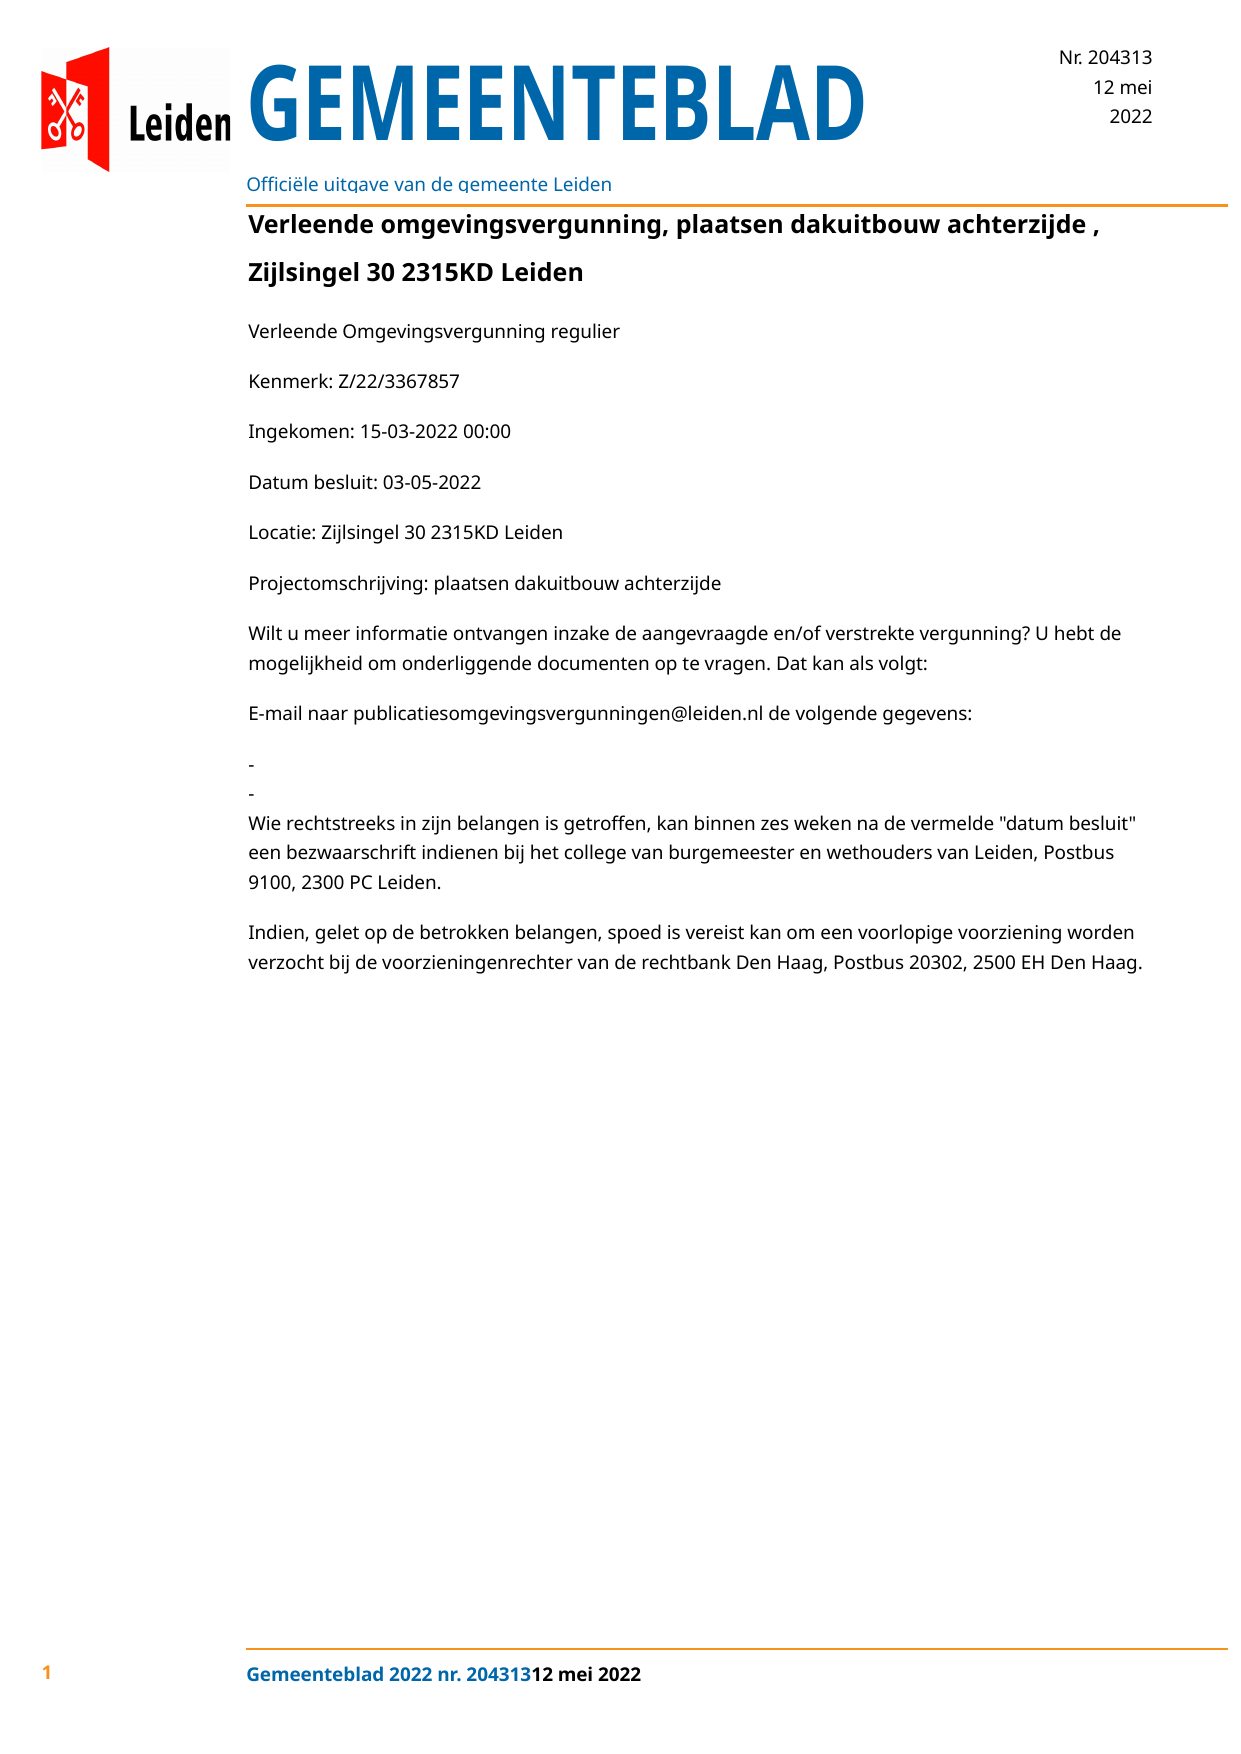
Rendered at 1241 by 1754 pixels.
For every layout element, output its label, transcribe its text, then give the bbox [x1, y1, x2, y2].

text Datum besluit: 03-05-2022 [248, 469, 1152, 495]
text Ingekomen: 15-03-2022 00:00 [248, 419, 1152, 444]
picture [41, 47, 231, 172]
text Wilt u meer informatie ontvangen inzake de aangevraagde en/of verstrekte vergunning? U hebt de mogelijkheid om onderliggende documenten op te vragen. Dat kan als volgt: [248, 620, 1152, 676]
text Projectomschrijving: plaatsen dakuitbouw achterzijde [248, 570, 1152, 596]
text E-mail naar publicatiesomgevingsvergunningen@leiden.nl de volgende gegevens: [248, 700, 1152, 726]
text Kenmerk: Z/22/3367857 [248, 368, 1152, 394]
text Wie rechtstreeks in zijn belangen is getroffen, kan binnen zes weken na de vermelde "datum besluit" een bezwaarschrift indienen bij het college van burgemeester en wethouders van Leiden, Postbus 9100, 2300 PC Leiden. [248, 810, 1152, 895]
text Verleende omgevingsvergunning, plaatsen dakuitbouw achterzijde , Zijlsingel 30 2315KD Leiden [248, 207, 1152, 288]
text Locatie: Zijlsingel 30 2315KD Leiden [248, 519, 1152, 545]
text Indien, gelet op de betrokken belangen, spoed is vereist kan om een voorlopige voorziening worden verzocht bij de voorzieningenrechter van de rechtbank Den Haag, Postbus 20302, 2500 EH Den Haag. [248, 919, 1152, 975]
text Verleende Omgevingsvergunning regulier [248, 318, 1152, 344]
